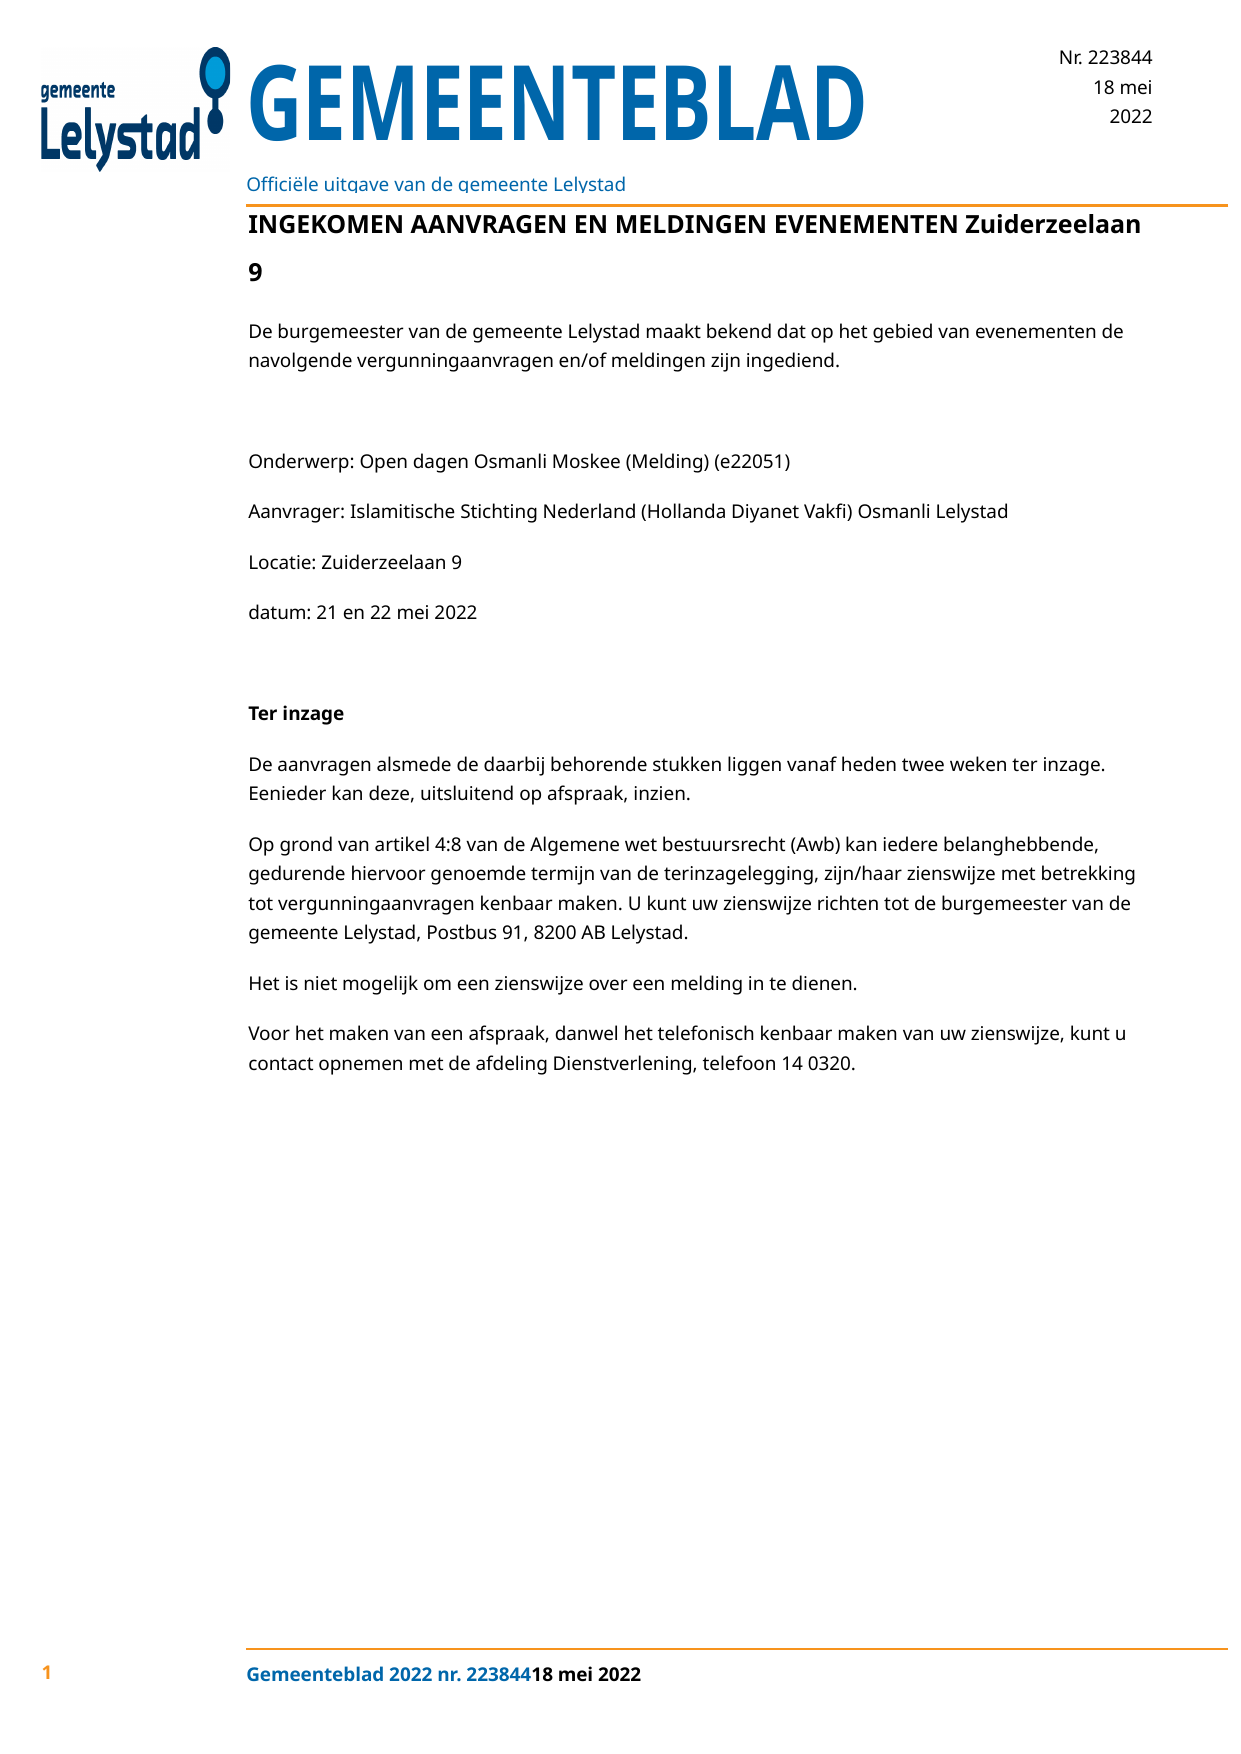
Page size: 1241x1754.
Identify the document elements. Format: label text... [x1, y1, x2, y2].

text Het is niet mogelijk om een zienswijze over een melding in te dienen. [248, 970, 1152, 996]
text Op grond van artikel 4:8 van de Algemene wet bestuursrecht (Awb) kan iedere belanghebbende, gedurende hiervoor genoemde termijn van de terinzagelegging, zijn/haar zienswijze met betrekking tot vergunningaanvragen kenbaar maken. U kunt uw zienswijze richten tot de burgemeester van de gemeente Lelystad, Postbus 91, 8200 AB Lelystad. [248, 831, 1152, 945]
text De aanvragen alsmede de daarbij behorende stukken liggen vanaf heden twee weken ter inzage. Eenieder kan deze, uitsluitend op afspraak, inzien. [248, 751, 1152, 806]
text Aanvrager: Islamitische Stichting Nederland (Hollanda Diyanet Vakfi) Osmanli Lelystad [248, 499, 1152, 524]
text Ter inzage [248, 700, 1152, 726]
text Onderwerp: Open dagen Osmanli Moskee (Melding) (e22051) [248, 448, 1152, 474]
picture [41, 47, 231, 172]
text Locatie: Zuiderzeelaan 9 [248, 549, 1152, 575]
text INGEKOMEN AANVRAGEN EN MELDINGEN EVENEMENTEN Zuiderzeelaan 9 [248, 207, 1152, 288]
text Voor het maken van een afspraak, danwel het telefonisch kenbaar maken van uw zienswijze, kunt u contact opnemen met de afdeling Dienstverlening, telefoon 14 0320. [248, 1020, 1152, 1076]
text De burgemeester van de gemeente Lelystad maakt bekend dat op het gebied van evenementen de navolgende vergunningaanvragen en/of meldingen zijn ingediend. [248, 318, 1152, 373]
text datum: 21 en 22 mei 2022 [248, 599, 1152, 625]
